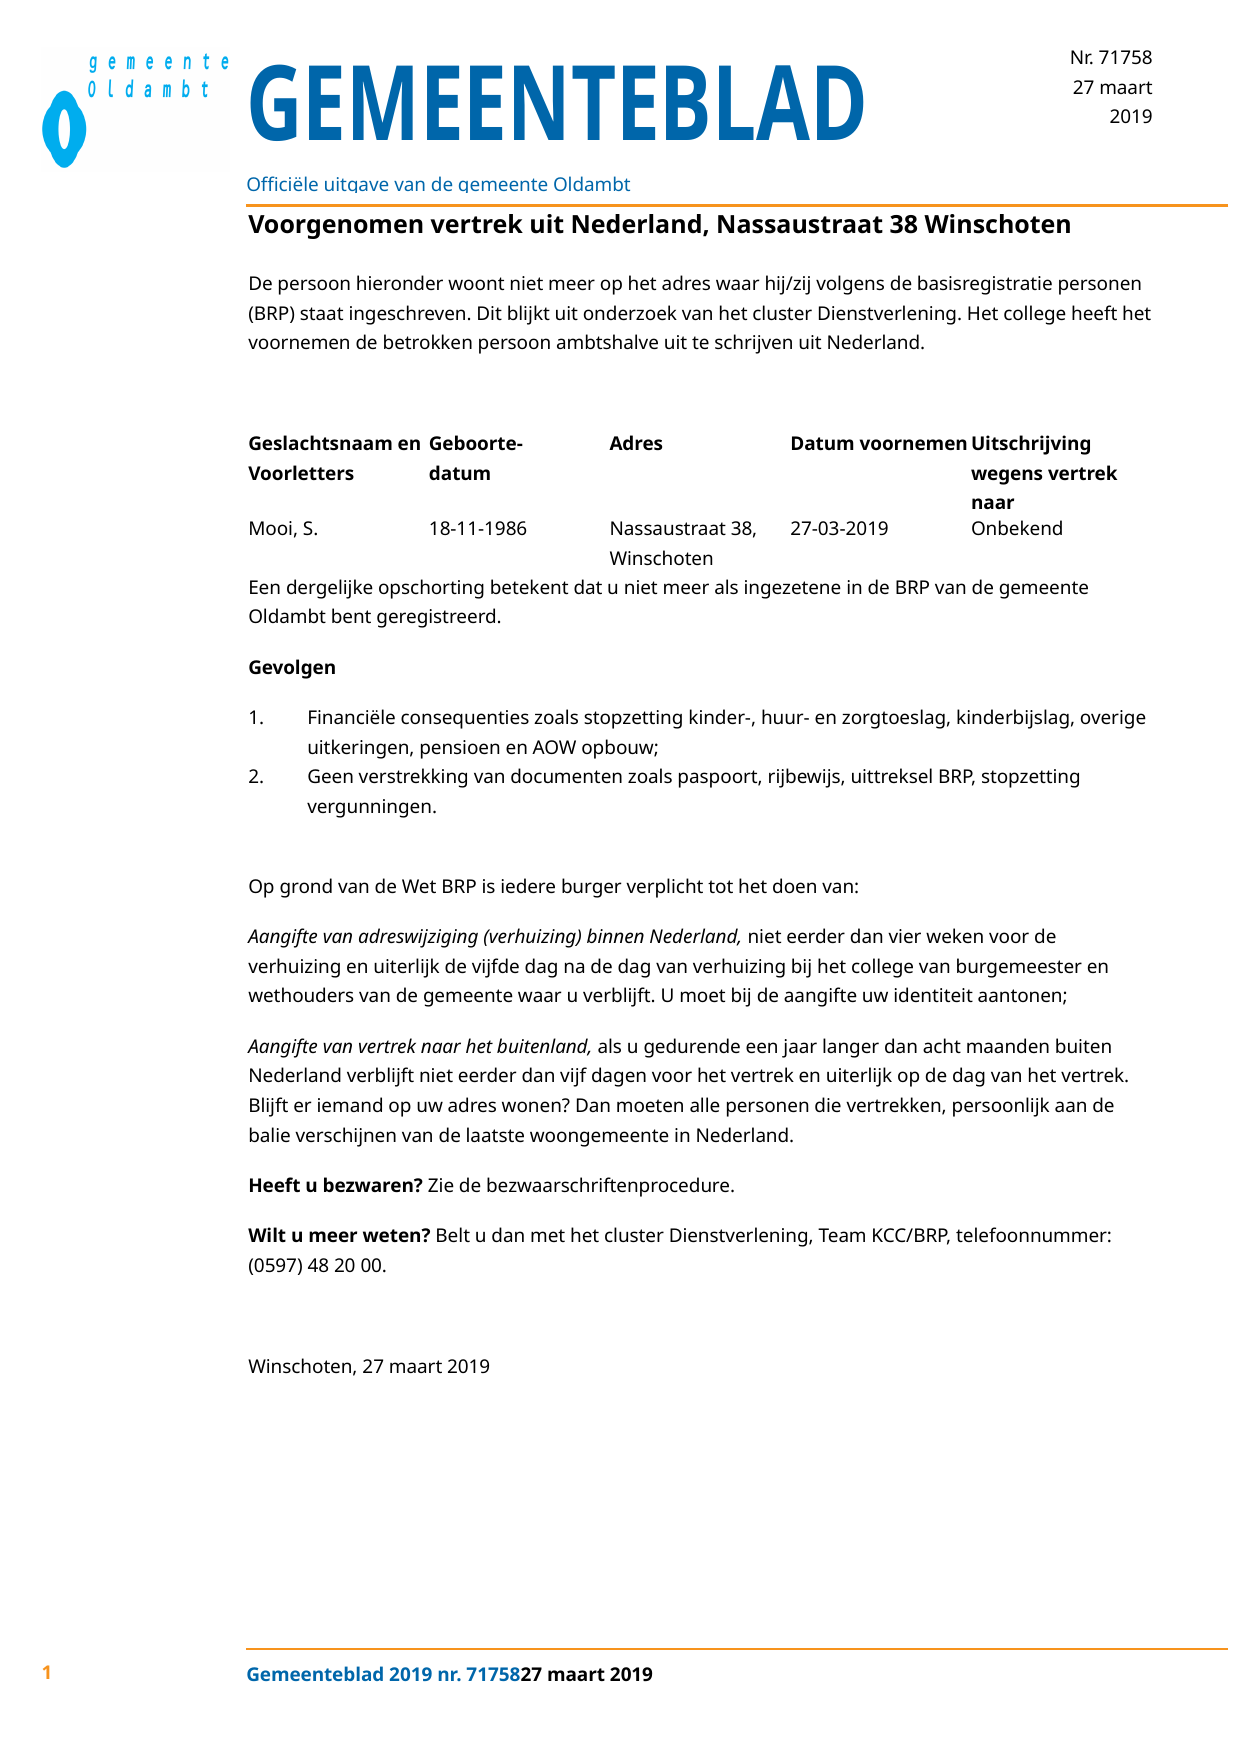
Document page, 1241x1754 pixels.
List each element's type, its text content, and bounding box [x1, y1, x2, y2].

text Gevolgen [248, 654, 1152, 679]
text Winschoten, 27 maart 2019 [248, 1353, 1152, 1379]
table_cell 18-11-1986 [429, 515, 609, 571]
text Voorgenomen vertrek uit Nederland, Nassaustraat 38 Winschoten [248, 207, 1152, 241]
table_cell Nassaustraat 38, Winschoten [609, 515, 790, 571]
table_cell Onbekend [971, 515, 1152, 571]
text Op grond van de Wet BRP is iedere burger verplicht tot het doen van: [248, 873, 1152, 899]
table_cell Mooi, S. [248, 515, 429, 571]
text Aangifte van vertrek naar het buitenland, als u gedurende een jaar langer dan acht maanden buiten Nederland verblijft niet eerder dan vijf dagen voor het vertrek en uiterlijk op de dag van het vertrek. Blijft er iemand op uw adres wonen? Dan moeten alle personen die vertrekken, persoonlijk aan de balie verschijnen van de laatste woongemeente in Nederland. [248, 1033, 1152, 1147]
text Aangifte van adreswijziging (verhuizing) binnen Nederland, niet eerder dan vier weken voor de verhuizing en uiterlijk de vijfde dag na de dag van verhuizing bij het college van burgemeester en wethouders van de gemeente waar u verblijft. U moet bij de aangifte uw identiteit aantonen; [248, 923, 1152, 1008]
table_header Datum voornemen [790, 430, 971, 515]
table_cell 27-03-2019 [790, 515, 971, 571]
table_header Uitschrijving wegens vertrek naar [971, 430, 1152, 515]
text De persoon hieronder woont niet meer op het adres waar hij/zij volgens de basisregistratie personen (BRP) staat ingeschreven. Dit blijkt uit onderzoek van het cluster Dienstverlening. Het college heeft het voornemen de betrokken persoon ambtshalve uit te schrijven uit Nederland. [248, 270, 1152, 355]
table_header Geslachtsnaam en Voorletters [248, 430, 429, 515]
text Heeft u bezwaren? Zie de bezwaarschriftenprocedure. [248, 1172, 1152, 1198]
text Wilt u meer weten? Belt u dan met het cluster Dienstverlening, Team KCC/BRP, telefoonnummer: (0597) 48 20 00. [248, 1223, 1152, 1278]
table_header Adres [609, 430, 790, 515]
table_header Geboorte- datum [429, 430, 609, 515]
list Geen verstrekking van documenten zoals paspoort, rijbewijs, uittreksel BRP, stopzetting vergunningen. [248, 763, 1152, 819]
list Financiële consequenties zoals stopzetting kinder-, huur- en zorgtoeslag, kinderbijslag, overige uitkeringen, pensioen en AOW opbouw; [248, 704, 1152, 759]
text Een dergelijke opschorting betekent dat u niet meer als ingezetene in de BRP van de gemeente Oldambt bent geregistreerd. [248, 574, 1152, 629]
picture [41, 47, 231, 172]
